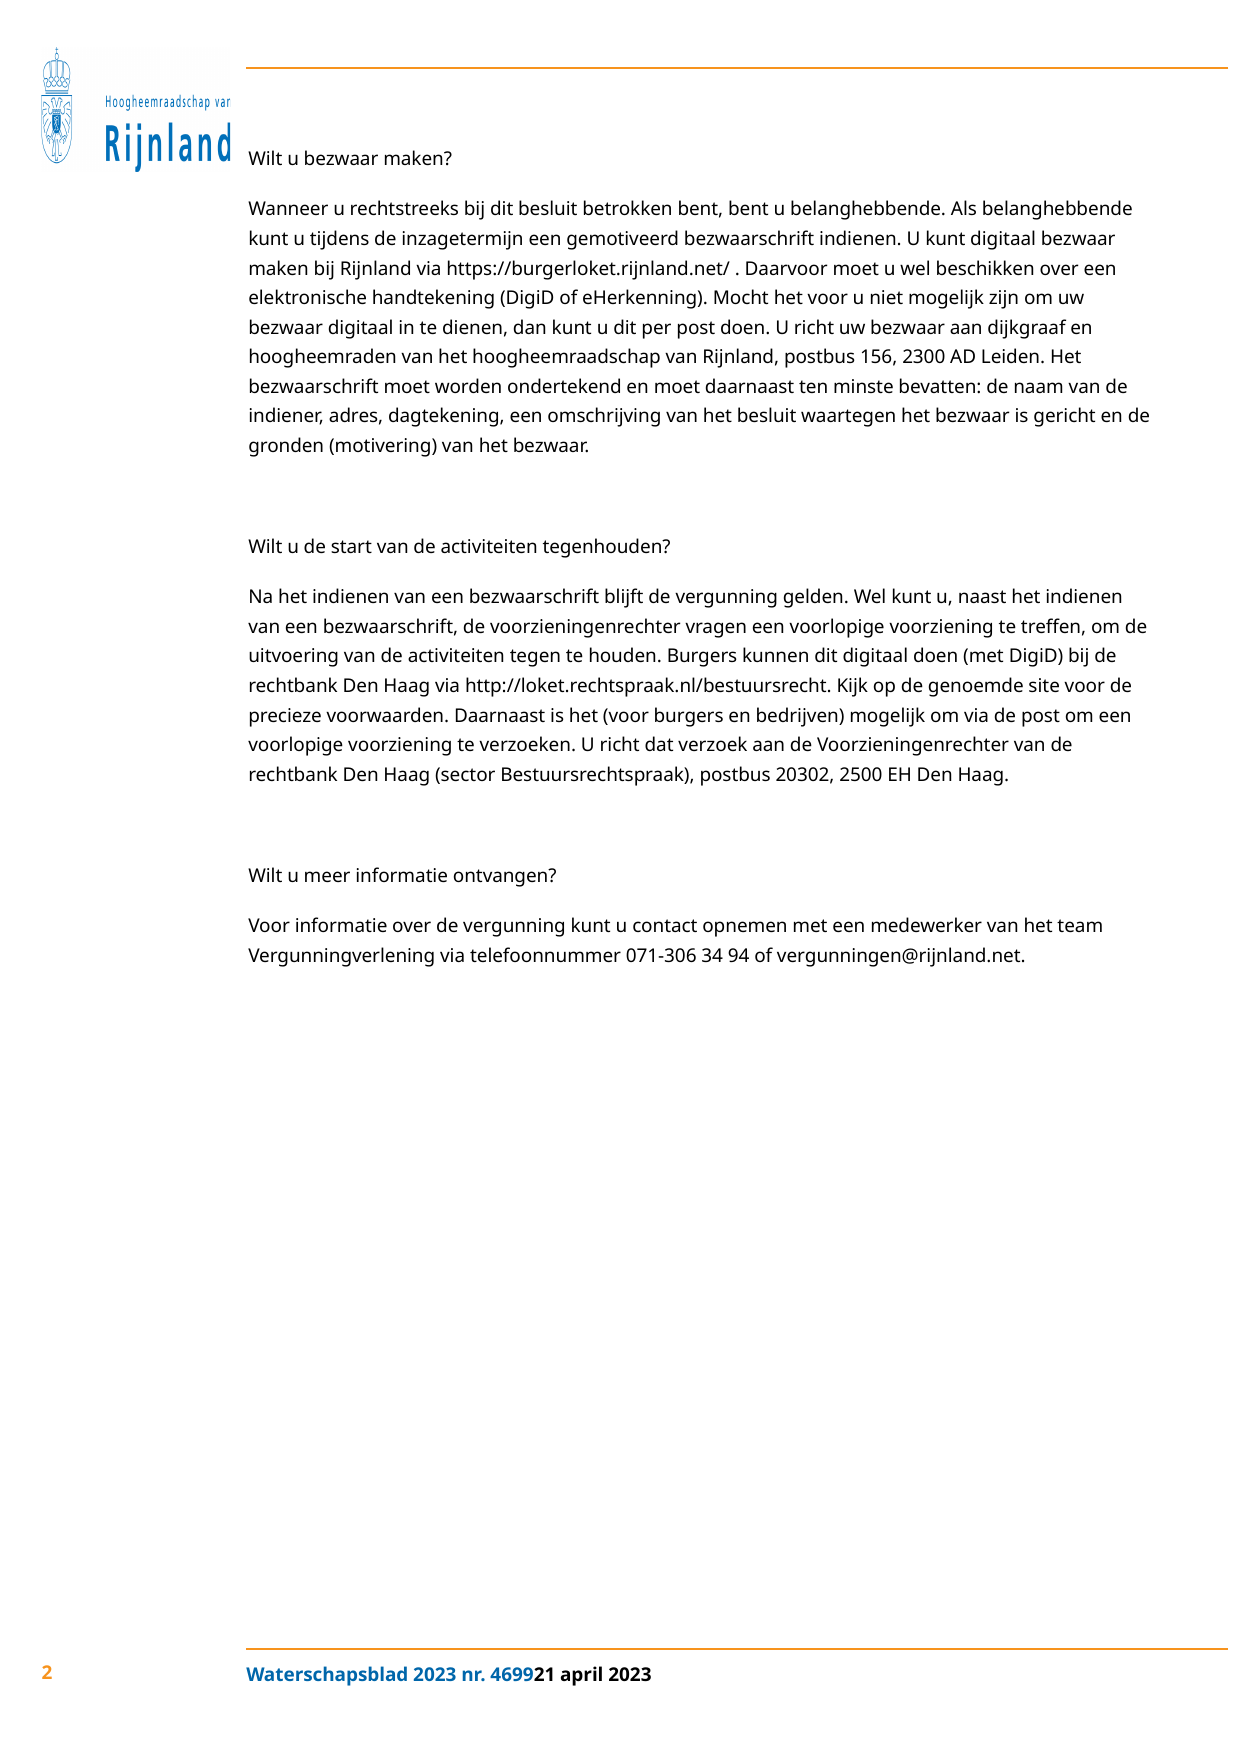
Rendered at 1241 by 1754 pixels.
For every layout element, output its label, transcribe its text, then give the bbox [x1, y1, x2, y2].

text Wilt u bezwaar maken? [248, 145, 1152, 171]
text Voor informatie over de vergunning kunt u contact opnemen met een medewerker van het team Vergunningverlening via telefoonnummer 071-306 34 94 of vergunningen@rijnland.net. [248, 912, 1152, 968]
text Wanneer u rechtstreeks bij dit besluit betrokken bent, bent u belanghebbende. Als belanghebbende kunt u tijdens de inzagetermijn een gemotiveerd bezwaarschrift indienen. U kunt digitaal bezwaar maken bij Rijnland via https://burgerloket.rijnland.net/ . Daarvoor moet u wel beschikken over een elektronische handtekening (DigiD of eHerkenning). Mocht het voor u niet mogelijk zijn om uw bezwaar digitaal in te dienen, dan kunt u dit per post doen. U richt uw bezwaar aan dijkgraaf en hoogheemraden van het hoogheemraadschap van Rijnland, postbus 156, 2300 AD Leiden. Het bezwaarschrift moet worden ondertekend en moet daarnaast ten minste bevatten: de naam van de indiener, adres, dagtekening, een omschrijving van het besluit waartegen het bezwaar is gericht en de gronden (motivering) van het bezwaar. [248, 196, 1152, 458]
text Na het indienen van een bezwaarschrift blijft de vergunning gelden. Wel kunt u, naast het indienen van een bezwaarschrift, de voorzieningenrechter vragen een voorlopige voorziening te treffen, om de uitvoering van de activiteiten tegen te houden. Burgers kunnen dit digitaal doen (met DigiD) bij de rechtbank Den Haag via http://loket.rechtspraak.nl/bestuursrecht. Kijk op de genoemde site voor de precieze voorwaarden. Daarnaast is het (voor burgers en bedrijven) mogelijk om via de post om een voorlopige voorziening te verzoeken. U richt dat verzoek aan de Voorzieningenrechter van de rechtbank Den Haag (sector Bestuursrechtspraak), postbus 20302, 2500 EH Den Haag. [248, 583, 1152, 787]
picture [41, 47, 231, 172]
text Wilt u de start van de activiteiten tegenhouden? [248, 533, 1152, 559]
text Wilt u meer informatie ontvangen? [248, 862, 1152, 888]
